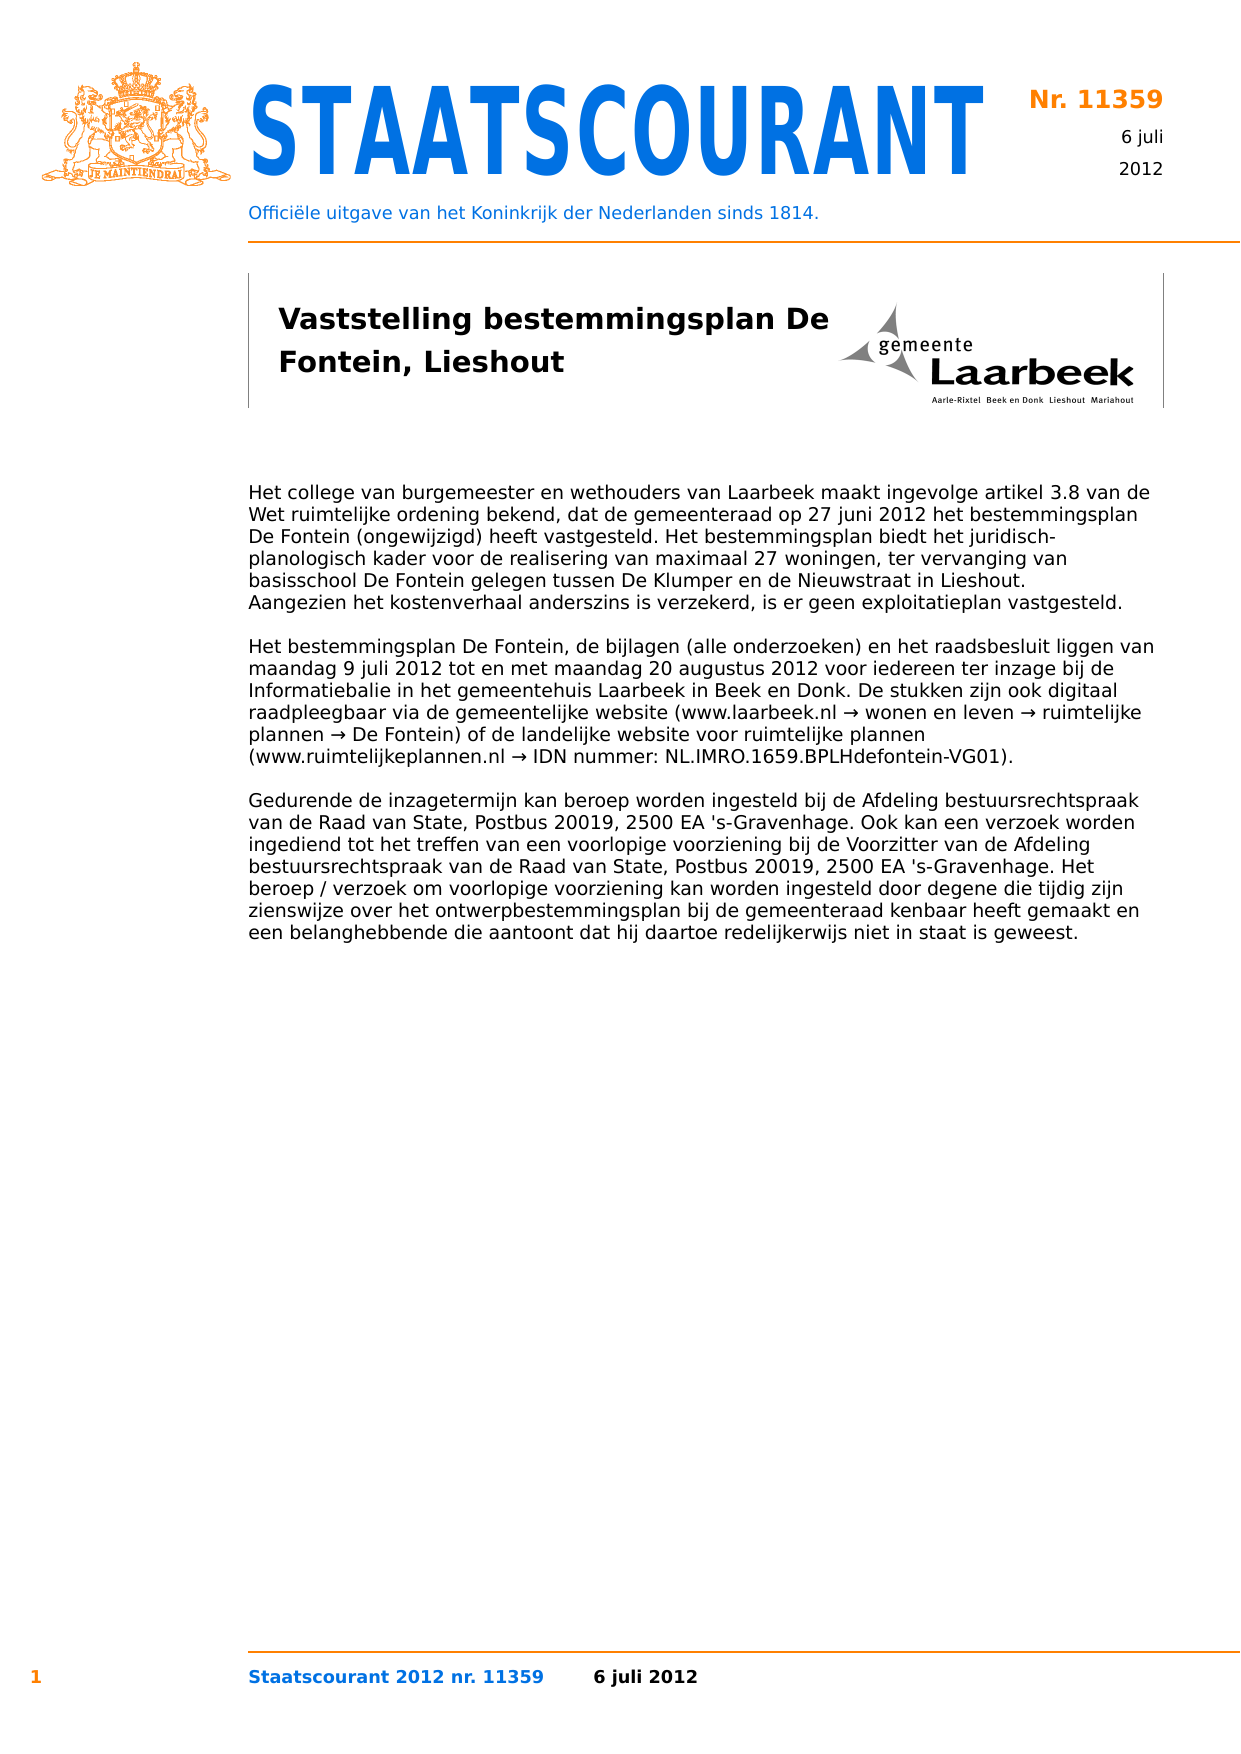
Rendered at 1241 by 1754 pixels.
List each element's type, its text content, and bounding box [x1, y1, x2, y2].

table_header STAATSCOURANT [248, 62, 998, 203]
table_header [25, 62, 248, 241]
text Aangezien het kostenverhaal anderszins is verzekerd, is er geen exploitatieplan vastgesteld. [248, 592, 1163, 614]
table_cell 6 juli [998, 121, 1240, 153]
picture [41, 62, 231, 186]
text Het college van burgemeester en wethouders van Laarbeek maakt ingevolge artikel 3.8 van de Wet ruimtelijke ordening bekend, dat de gemeenteraad op 27 juni 2012 het bestemmingsplan De Fontein (ongewijzigd) heeft vastgesteld. Het bestemmingsplan biedt het juridisch-planologisch kader voor de realisering van maximaal 27 woningen, ter vervanging van basisschool De Fontein gelegen tussen De Klumper en de Nieuwstraat in Lieshout. [248, 482, 1163, 592]
picture [838, 302, 1134, 403]
text Het bestemmingsplan De Fontein, de bijlagen (alle onderzoeken) en het raadsbesluit liggen van maandag 9 juli 2012 tot en met maandag 20 augustus 2012 voor iedereen ter inzage bij de Informatiebalie in het gemeentehuis Laarbeek in Beek en Donk. De stukken zijn ook digitaal raadpleegbaar via de gemeentelijke website (www.laarbeek.nl → wonen en leven → ruimtelijke plannen → De Fontein) of de landelijke website voor ruimtelijke plannen (www.ruimtelijkeplannen.nl → IDN nummer: NL.IMRO.1659.BPLHdefontein-VG01). [248, 636, 1163, 768]
subtitle Vaststelling bestemmingsplan De Fontein, Lieshout [249, 273, 1163, 408]
table_header Nr. 11359 [998, 62, 1240, 121]
table_cell Officiële uitgave van het Koninkrijk der Nederlanden sinds 1814. [248, 203, 1240, 241]
text Gedurende de inzagetermijn kan beroep worden ingesteld bij de Afdeling bestuursrechtspraak van de Raad van State, Postbus 20019, 2500 EA 's-Gravenhage. Ook kan een verzoek worden ingediend tot het treffen van een voorlopige voorziening bij de Voorzitter van de Afdeling bestuursrechtspraak van de Raad van State, Postbus 20019, 2500 EA 's-Gravenhage. Het beroep / verzoek om voorlopige voorziening kan worden ingesteld door degene die tijdig zijn zienswijze over het ontwerpbestemmingsplan bij de gemeenteraad kenbaar heeft gemaakt en een belanghebbende die aantoont dat hij daartoe redelijkerwijs niet in staat is geweest. [248, 790, 1163, 944]
table_cell 2012 [998, 153, 1240, 203]
